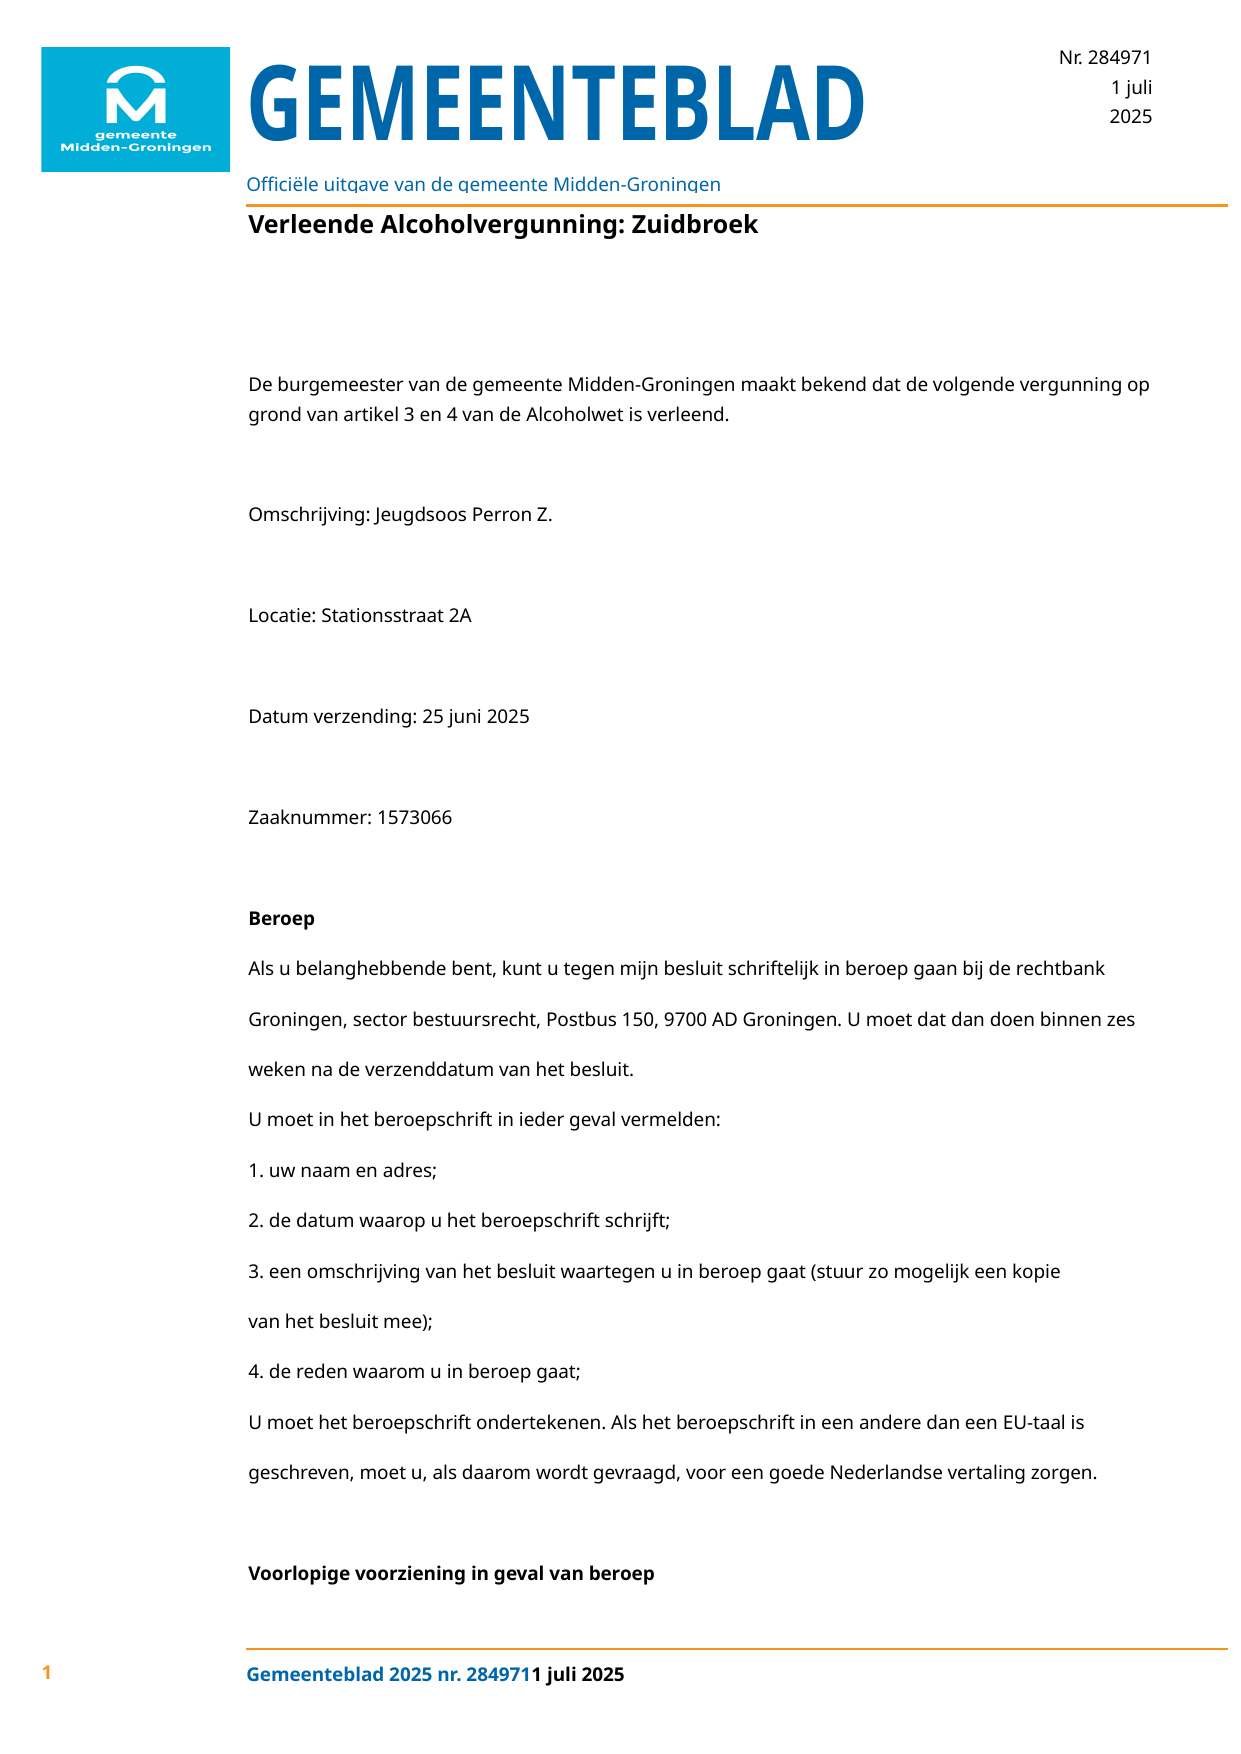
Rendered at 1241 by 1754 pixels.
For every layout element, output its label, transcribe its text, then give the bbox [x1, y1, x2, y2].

text Zaaknummer: 1573066 [248, 804, 1152, 830]
text 1. uw naam en adres; [248, 1157, 1152, 1183]
text weken na de verzenddatum van het besluit. [248, 1056, 1152, 1082]
text Groningen, sector bestuursrecht, Postbus 150, 9700 AD Groningen. U moet dat dan doen binnen zes [248, 1006, 1152, 1031]
text U moet het beroepschrift ondertekenen. Als het beroepschrift in een andere dan een EU-taal is [248, 1409, 1152, 1435]
text geschreven, moet u, als daarom wordt gevraagd, voor een goede Nederlandse vertaling zorgen. [248, 1459, 1152, 1485]
picture [184, 146, 190, 153]
text Omschrijving: Jeugdsoos Perron Z. [248, 502, 1152, 527]
picture [107, 89, 165, 122]
text 2. de datum waarop u het beroepschrift schrijft; [248, 1207, 1152, 1233]
text Als u belanghebbende bent, kunt u tegen mijn besluit schriftelijk in beroep gaan bij de rechtbank [248, 955, 1152, 981]
text Verleende Alcoholvergunning: Zuidbroek [248, 207, 1152, 241]
text Beroep [248, 905, 1152, 931]
text De burgemeester van de gemeente Midden-Groningen maakt bekend dat de volgende vergunning op grond van artikel 3 en 4 van de Alcoholwet is verleend. [248, 371, 1152, 426]
text 3. een omschrijving van het besluit waartegen u in beroep gaat (stuur zo mogelijk een kopie [248, 1258, 1152, 1283]
picture [108, 66, 164, 82]
text U moet in het beroepschrift in ieder geval vermelden: [248, 1107, 1152, 1132]
text Locatie: Stationsstraat 2A [248, 602, 1152, 628]
text van het besluit mee); [248, 1308, 1152, 1334]
text Datum verzending: 25 juni 2025 [248, 703, 1152, 729]
text Voorlopige voorziening in geval van beroep [248, 1560, 1152, 1586]
text 4. de reden waarom u in beroep gaat; [248, 1359, 1152, 1384]
